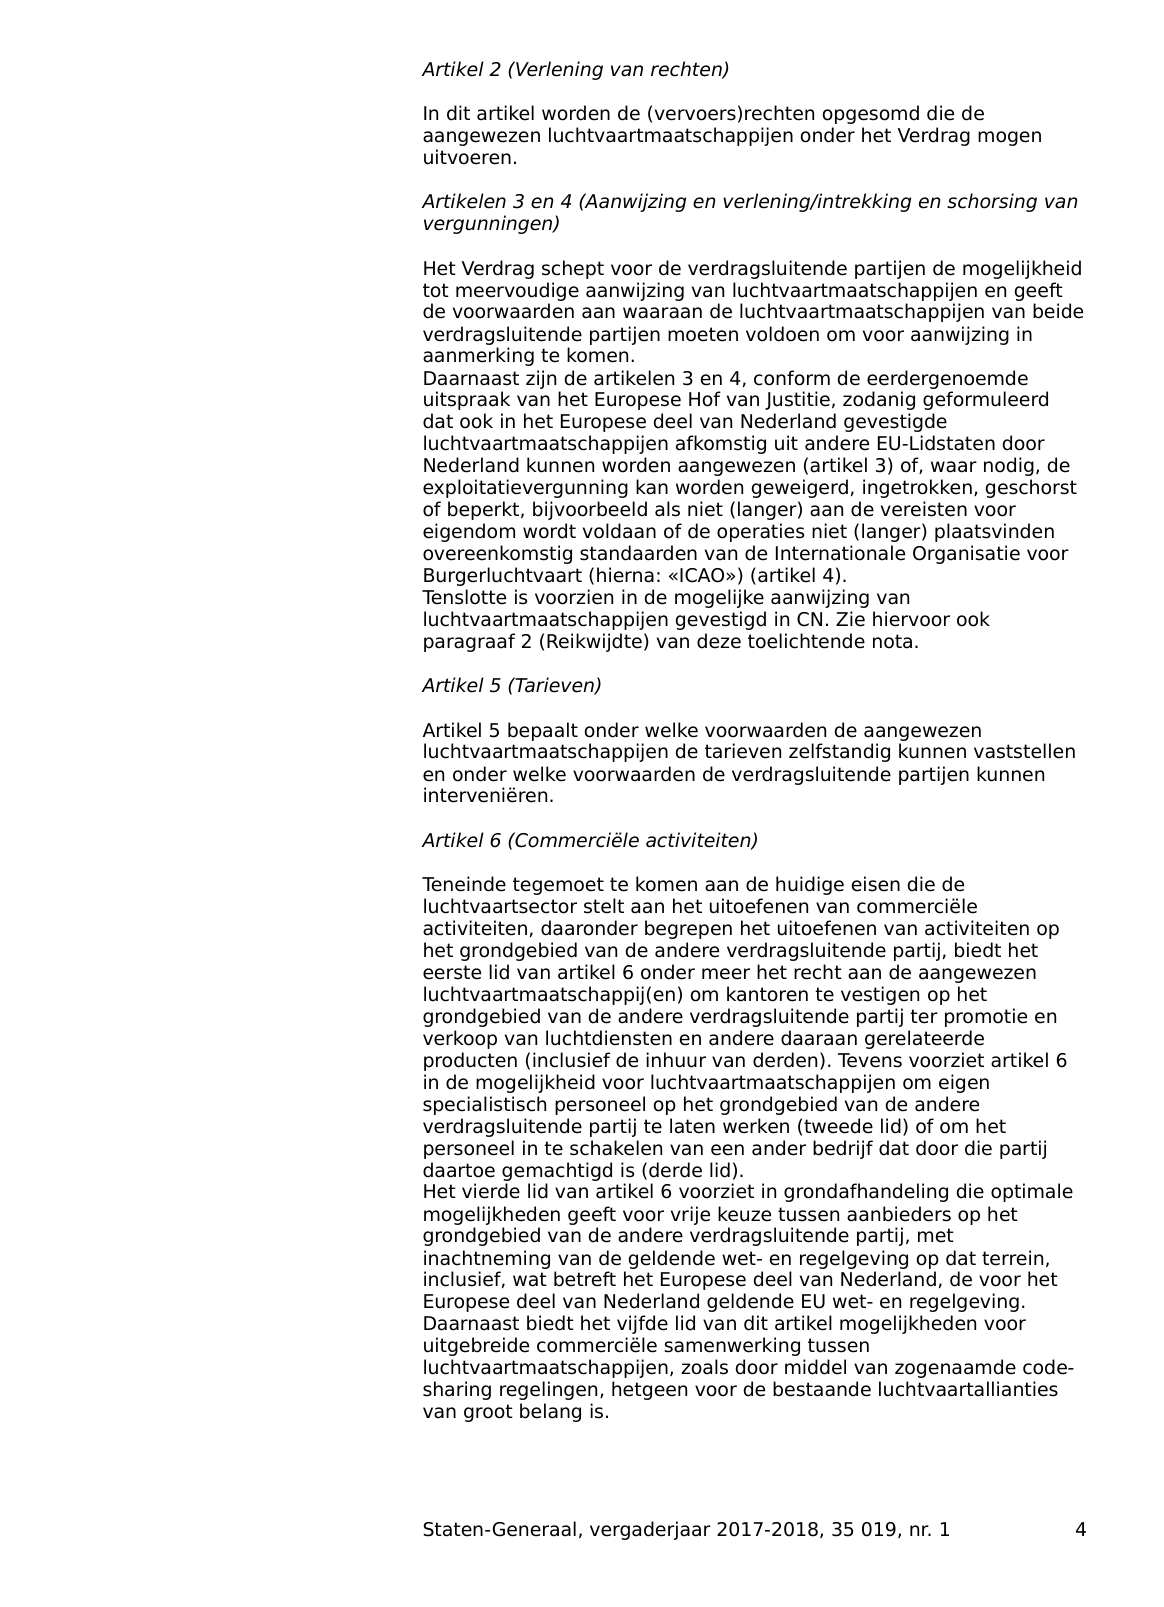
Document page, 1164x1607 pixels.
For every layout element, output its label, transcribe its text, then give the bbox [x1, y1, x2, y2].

text Artikel 5 bepaalt onder welke voorwaarden de aangewezen luchtvaartmaatschappijen de tarieven zelfstandig kunnen vaststellen en onder welke voorwaarden de verdragsluitende partijen kunnen interveniëren. [422, 719, 1087, 807]
text Tenslotte is voorzien in de mogelijke aanwijzing van luchtvaartmaatschappijen gevestigd in CN. Zie hiervoor ook paragraaf 2 (Reikwijdte) van deze toelichtende nota. [422, 587, 1087, 653]
text Het vierde lid van artikel 6 voorziet in grondafhandeling die optimale mogelijkheden geeft voor vrije keuze tussen aanbieders op het grondgebied van de andere verdragsluitende partij, met inachtneming van de geldende wet- en regelgeving op dat terrein, inclusief, wat betreft het Europese deel van Nederland, de voor het Europese deel van Nederland geldende EU wet- en regelgeving. [422, 1181, 1087, 1313]
subtitle Artikelen 3 en 4 (Aanwijzing en verlening/intrekking en schorsing van vergunningen) [422, 191, 1087, 235]
text Het Verdrag schept voor de verdragsluitende partijen de mogelijkheid tot meervoudige aanwijzing van luchtvaartmaatschappijen en geeft de voorwaarden aan waaraan de luchtvaartmaatschappijen van beide verdragsluitende partijen moeten voldoen om voor aanwijzing in aanmerking te komen. [422, 257, 1087, 367]
text Teneinde tegemoet te komen aan de huidige eisen die de luchtvaartsector stelt aan het uitoefenen van commerciële activiteiten, daaronder begrepen het uitoefenen van activiteiten op het grondgebied van de andere verdragsluitende partij, biedt het eerste lid van artikel 6 onder meer het recht aan de aangewezen luchtvaartmaatschappij(en) om kantoren te vestigen op het grondgebied van de andere verdragsluitende partij ter promotie en verkoop van luchtdiensten en andere daaraan gerelateerde producten (inclusief de inhuur van derden). Tevens voorziet artikel 6 in de mogelijkheid voor luchtvaartmaatschappijen om eigen specialistisch personeel op het grondgebied van de andere verdragsluitende partij te laten werken (tweede lid) of om het personeel in te schakelen van een ander bedrijf dat door die partij daartoe gemachtigd is (derde lid). [422, 874, 1087, 1181]
subtitle Artikel 2 (Verlening van rechten) [422, 59, 1087, 81]
subtitle Artikel 5 (Tarieven) [422, 675, 1087, 697]
subtitle Artikel 6 (Commerciële activiteiten) [422, 829, 1087, 852]
text Daarnaast biedt het vijfde lid van dit artikel mogelijkheden voor uitgebreide commerciële samenwerking tussen luchtvaartmaatschappijen, zoals door middel van zogenaamde code-sharing regelingen, hetgeen voor de bestaande luchtvaartallianties van groot belang is. [422, 1313, 1087, 1423]
text In dit artikel worden de (vervoers)rechten opgesomd die de aangewezen luchtvaartmaatschappijen onder het Verdrag mogen uitvoeren. [422, 103, 1087, 169]
text Daarnaast zijn de artikelen 3 en 4, conform de eerdergenoemde uitspraak van het Europese Hof van Justitie, zodanig geformuleerd dat ook in het Europese deel van Nederland gevestigde luchtvaartmaatschappijen afkomstig uit andere EU-Lidstaten door Nederland kunnen worden aangewezen (artikel 3) of, waar nodig, de exploitatievergunning kan worden geweigerd, ingetrokken, geschorst of beperkt, bijvoorbeeld als niet (langer) aan de vereisten voor eigendom wordt voldaan of de operaties niet (langer) plaatsvinden overeenkomstig standaarden van de Internationale Organisatie voor Burgerluchtvaart (hierna: «ICAO») (artikel 4). [422, 367, 1087, 587]
